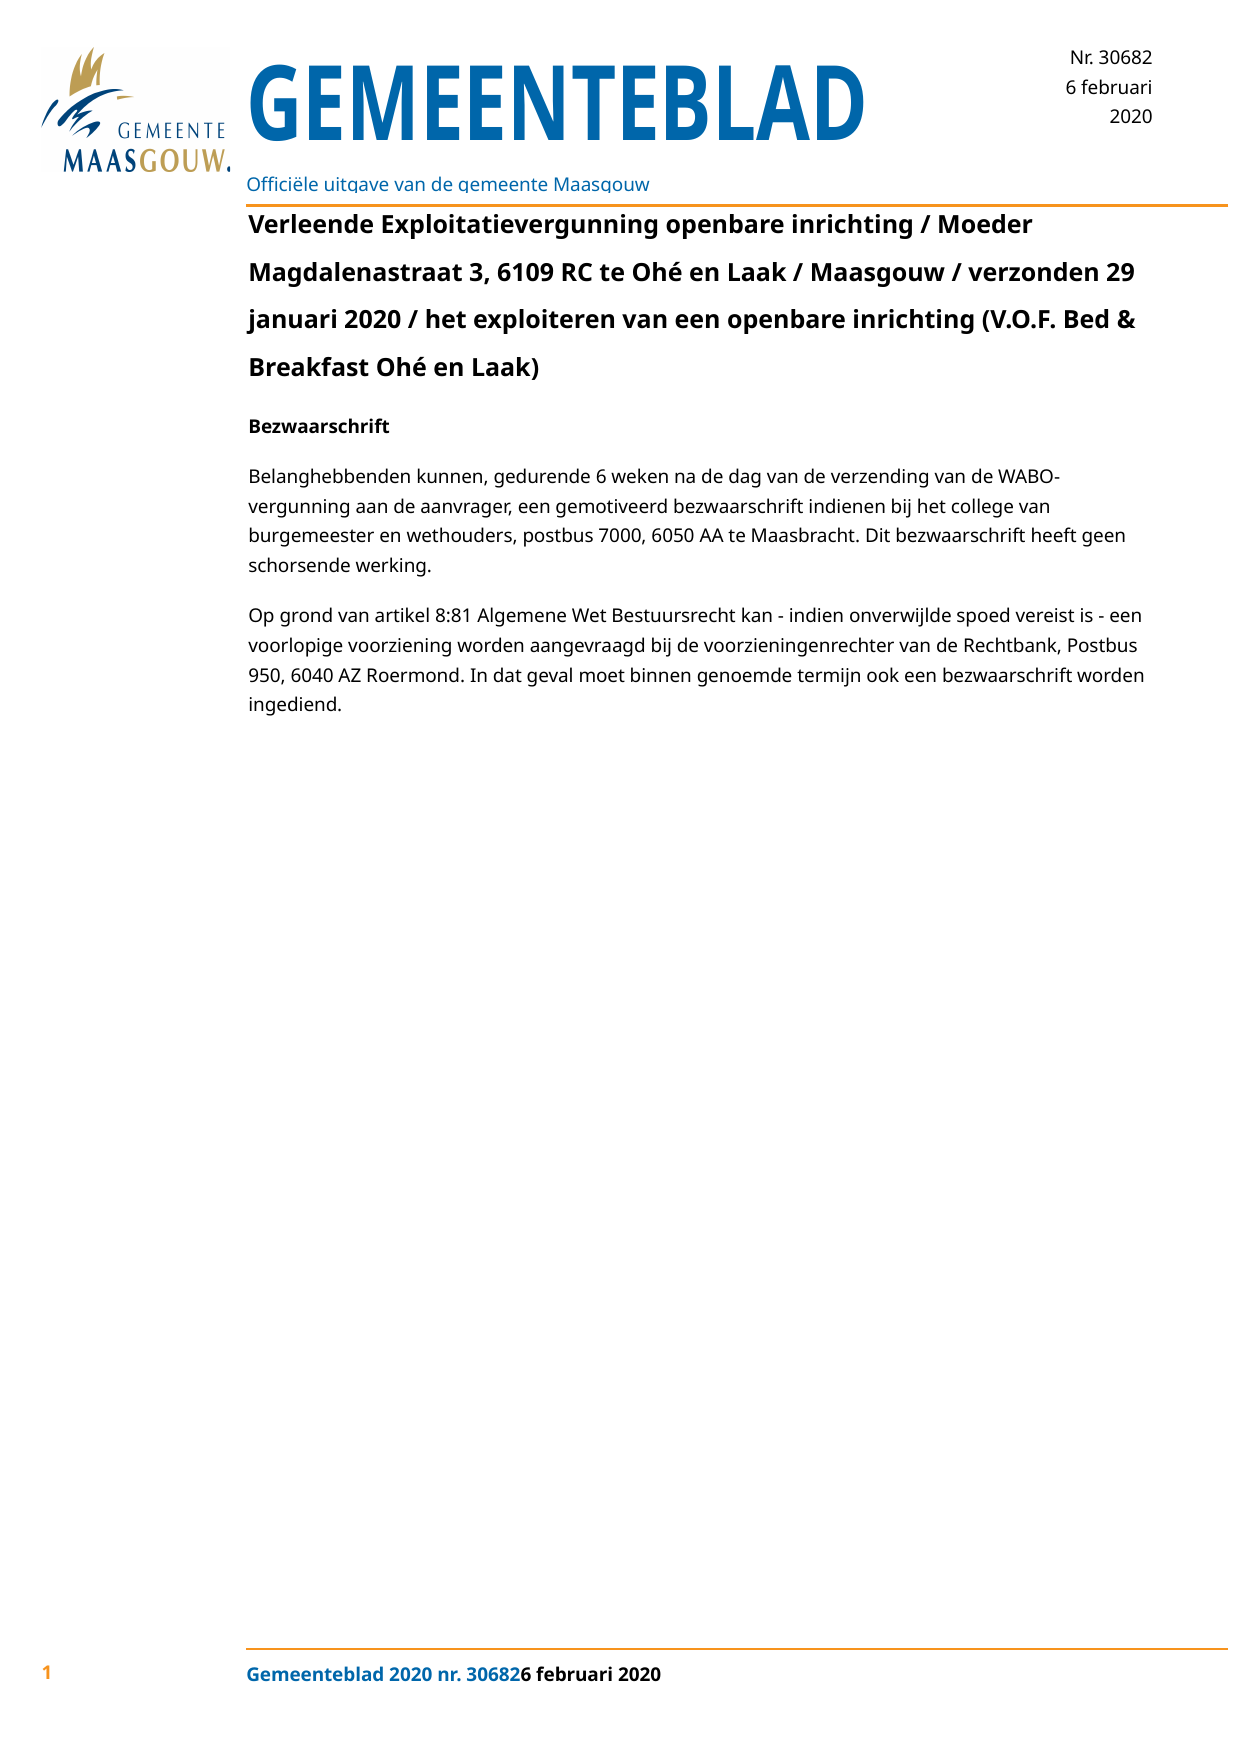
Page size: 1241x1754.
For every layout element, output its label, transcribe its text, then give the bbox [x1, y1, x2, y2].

text Bezwaarschrift [248, 413, 1152, 439]
text Verleende Exploitatievergunning openbare inrichting / Moeder Magdalenastraat 3, 6109 RC te Ohé en Laak / Maasgouw / verzonden 29 januari 2020 / het exploiteren van een openbare inrichting (V.O.F. Bed & Breakfast Ohé en Laak) [248, 207, 1152, 384]
text Belanghebbenden kunnen, gedurende 6 weken na de dag van de verzending van de WABO-vergunning aan de aanvrager, een gemotiveerd bezwaarschrift indienen bij het college van burgemeester en wethouders, postbus 7000, 6050 AA te Maasbracht. Dit bezwaarschrift heeft geen schorsende werking. [248, 463, 1152, 578]
text Op grond van artikel 8:81 Algemene Wet Bestuursrecht kan - indien onverwijlde spoed vereist is - een voorlopige voorziening worden aangevraagd bij de voorzieningenrechter van de Rechtbank, Postbus 950, 6040 AZ Roermond. In dat geval moet binnen genoemde termijn ook een bezwaarschrift worden ingediend. [248, 603, 1152, 717]
picture [41, 47, 231, 172]
